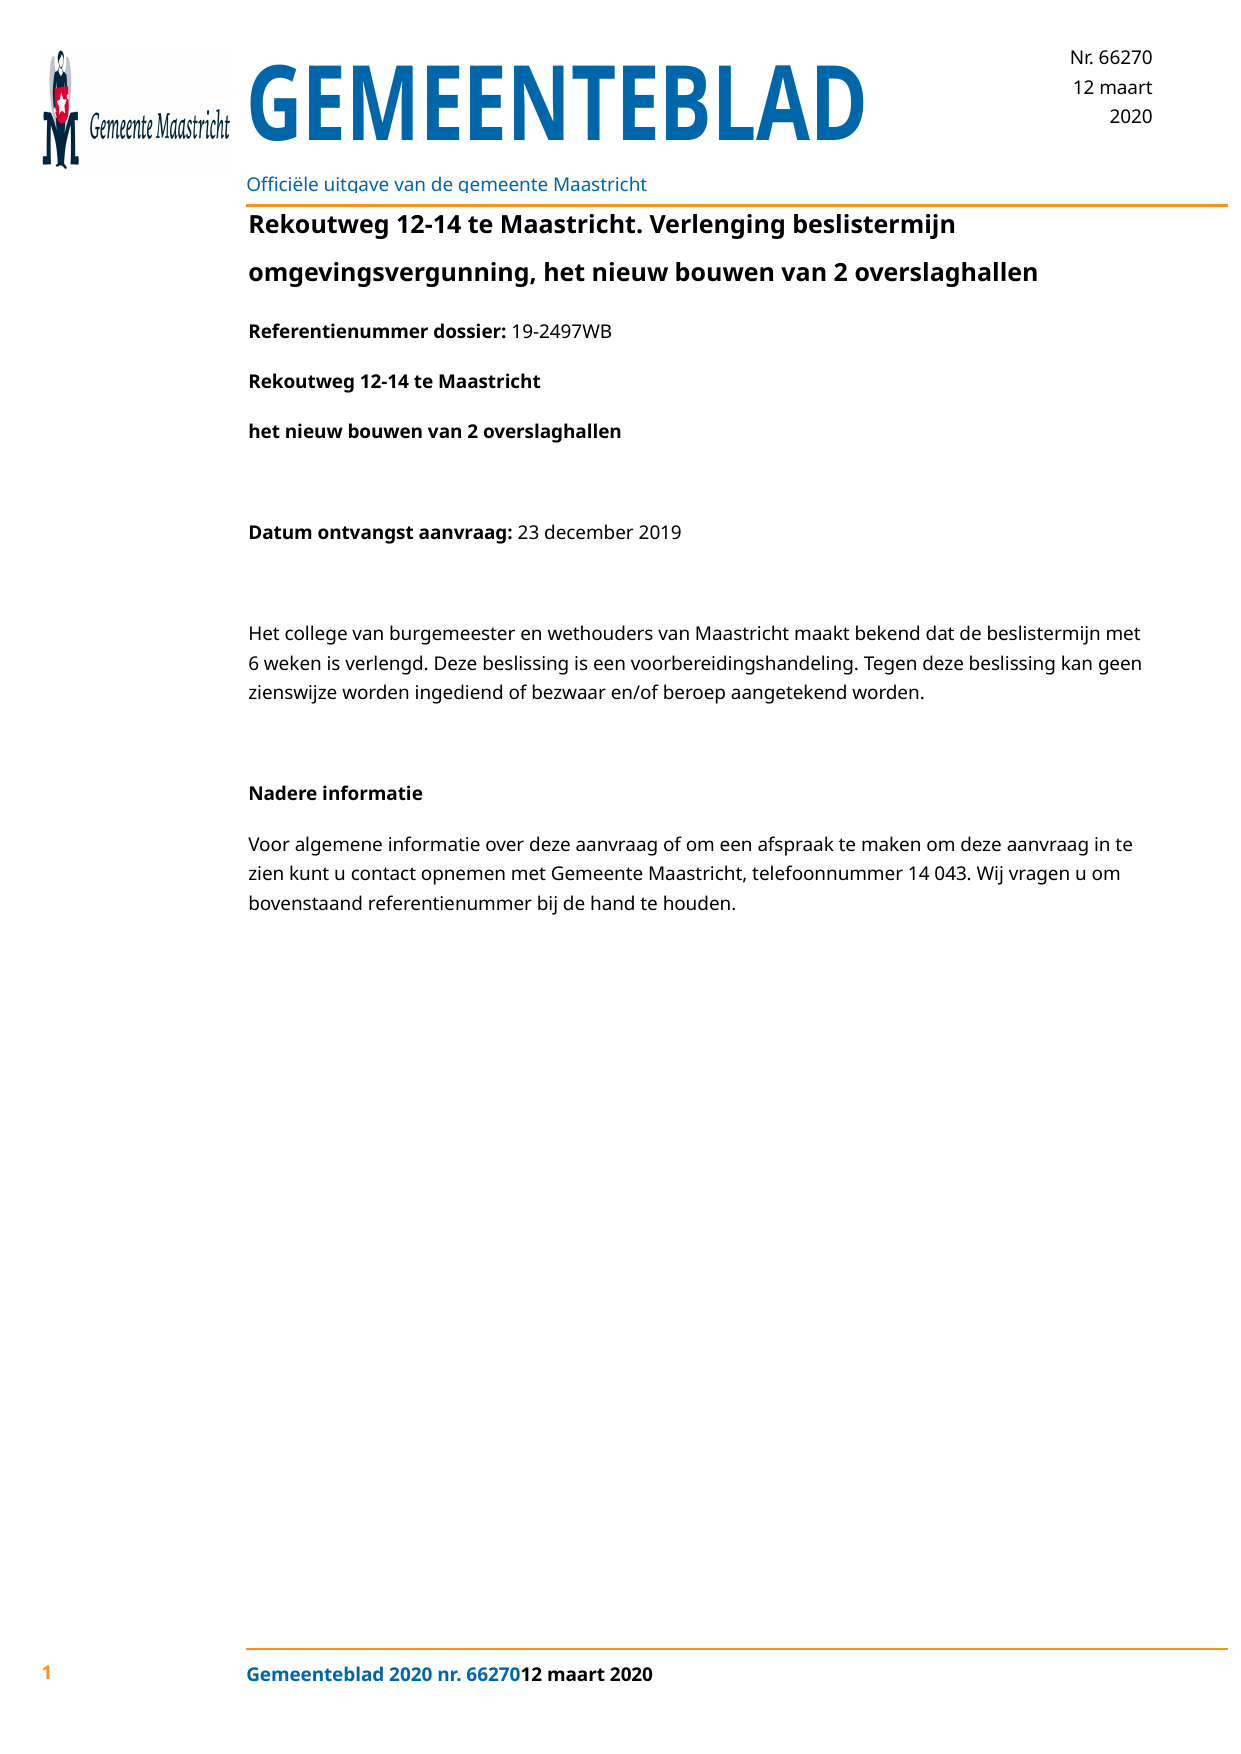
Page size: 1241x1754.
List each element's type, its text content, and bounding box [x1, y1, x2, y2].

text Nadere informatie [248, 780, 1152, 806]
text Referentienummer dossier: 19-2497WB [248, 318, 1152, 344]
text Rekoutweg 12-14 te Maastricht [248, 368, 1152, 394]
text Rekoutweg 12-14 te Maastricht. Verlenging beslistermijn omgevingsvergunning, het nieuw bouwen van 2 overslaghallen [248, 207, 1152, 288]
text Het college van burgemeester en wethouders van Maastricht maakt bekend dat de beslistermijn met 6 weken is verlengd. Deze beslissing is een voorbereidingshandeling. Tegen deze beslissing kan geen zienswijze worden ingediend of bezwaar en/of beroep aangetekend worden. [248, 620, 1152, 705]
text Datum ontvangst aanvraag: 23 december 2019 [248, 519, 1152, 545]
text het nieuw bouwen van 2 overslaghallen [248, 419, 1152, 444]
picture [41, 47, 231, 172]
text Voor algemene informatie over deze aanvraag of om een afspraak te maken om deze aanvraag in te zien kunt u contact opnemen met Gemeente Maastricht, telefoonnummer 14 043. Wij vragen u om bovenstaand referentienummer bij de hand te houden. [248, 831, 1152, 916]
